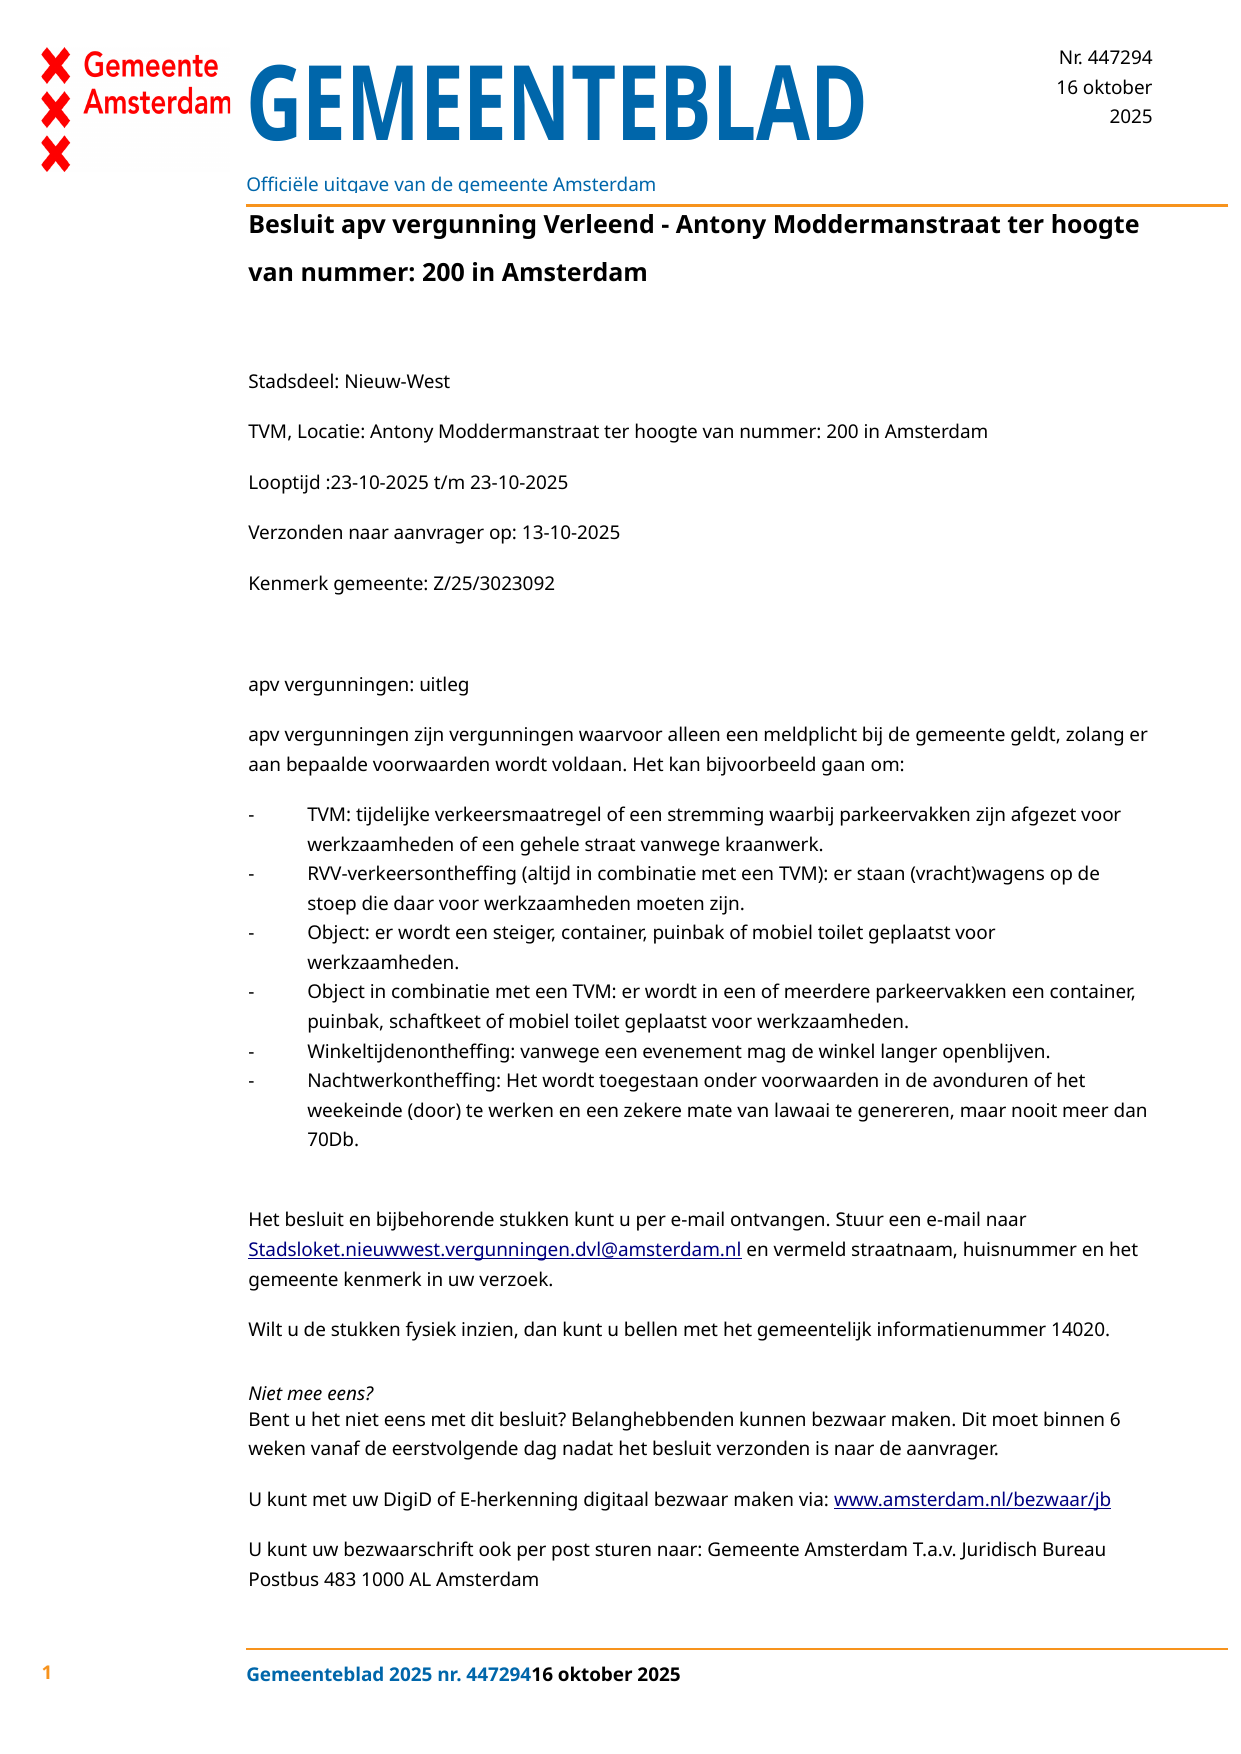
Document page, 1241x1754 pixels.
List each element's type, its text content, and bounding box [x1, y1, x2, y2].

text apv vergunningen: uitleg [248, 671, 1152, 697]
text U kunt met uw DigiD of E-herkenning digitaal bezwaar maken via: www.amsterdam.nl/bezwaar/jb [248, 1486, 1152, 1512]
list Object in combinatie met een TVM: er wordt in een of meerdere parkeervakken een container, puinbak, schaftkeet of mobiel toilet geplaatst voor werkzaamheden. [248, 979, 1152, 1034]
text Bent u het niet eens met dit besluit? Belanghebbenden kunnen bezwaar maken. Dit moet binnen 6 weken vanaf de eerstvolgende dag nadat het besluit verzonden is naar de aanvrager. [248, 1406, 1152, 1461]
text Het besluit en bijbehorende stukken kunt u per e-mail ontvangen. Stuur een e-mail naar Stadsloket.nieuwwest.vergunningen.dvl@amsterdam.nl en vermeld straatnaam, huisnummer en het gemeente kenmerk in uw verzoek. [248, 1207, 1152, 1292]
list Winkeltijdenontheffing: vanwege een evenement mag de winkel langer openblijven. [248, 1038, 1152, 1064]
list Nachtwerkontheffing: Het wordt toegestaan onder voorwaarden in de avonduren of het weekeinde (door) te werken en een zekere mate van lawaai te genereren, maar nooit meer dan 70Db. [248, 1067, 1152, 1152]
picture [41, 47, 231, 172]
text Niet mee eens? [248, 1380, 1152, 1406]
text U kunt uw bezwaarschrift ook per post sturen naar: Gemeente Amsterdam T.a.v. Juridisch Bureau Postbus 483 1000 AL Amsterdam [248, 1536, 1152, 1592]
text Wilt u de stukken fysiek inzien, dan kunt u bellen met het gemeentelijk informatienummer 14020. [248, 1316, 1152, 1342]
text Besluit apv vergunning Verleend - Antony Moddermanstraat ter hoogte van nummer: 200 in Amsterdam [248, 207, 1152, 288]
text TVM, Locatie: Antony Moddermanstraat ter hoogte van nummer: 200 in Amsterdam [248, 419, 1152, 444]
text Looptijd :23-10-2025 t/m 23-10-2025 [248, 469, 1152, 495]
list Object: er wordt een steiger, container, puinbak of mobiel toilet geplaatst voor werkzaamheden. [248, 919, 1152, 975]
text Verzonden naar aanvrager op: 13-10-2025 [248, 519, 1152, 545]
text apv vergunningen zijn vergunningen waarvoor alleen een meldplicht bij de gemeente geldt, zolang er aan bepaalde voorwaarden wordt voldaan. Het kan bijvoorbeeld gaan om: [248, 721, 1152, 777]
text Kenmerk gemeente: Z/25/3023092 [248, 570, 1152, 596]
list TVM: tijdelijke verkeersmaatregel of een stremming waarbij parkeervakken zijn afgezet voor werkzaamheden of een gehele straat vanwege kraanwerk. [248, 801, 1152, 857]
list RVV-verkeersontheffing (altijd in combinatie met een TVM): er staan (vracht)wagens op de stoep die daar voor werkzaamheden moeten zijn. [248, 860, 1152, 916]
text Stadsdeel: Nieuw-West [248, 368, 1152, 394]
